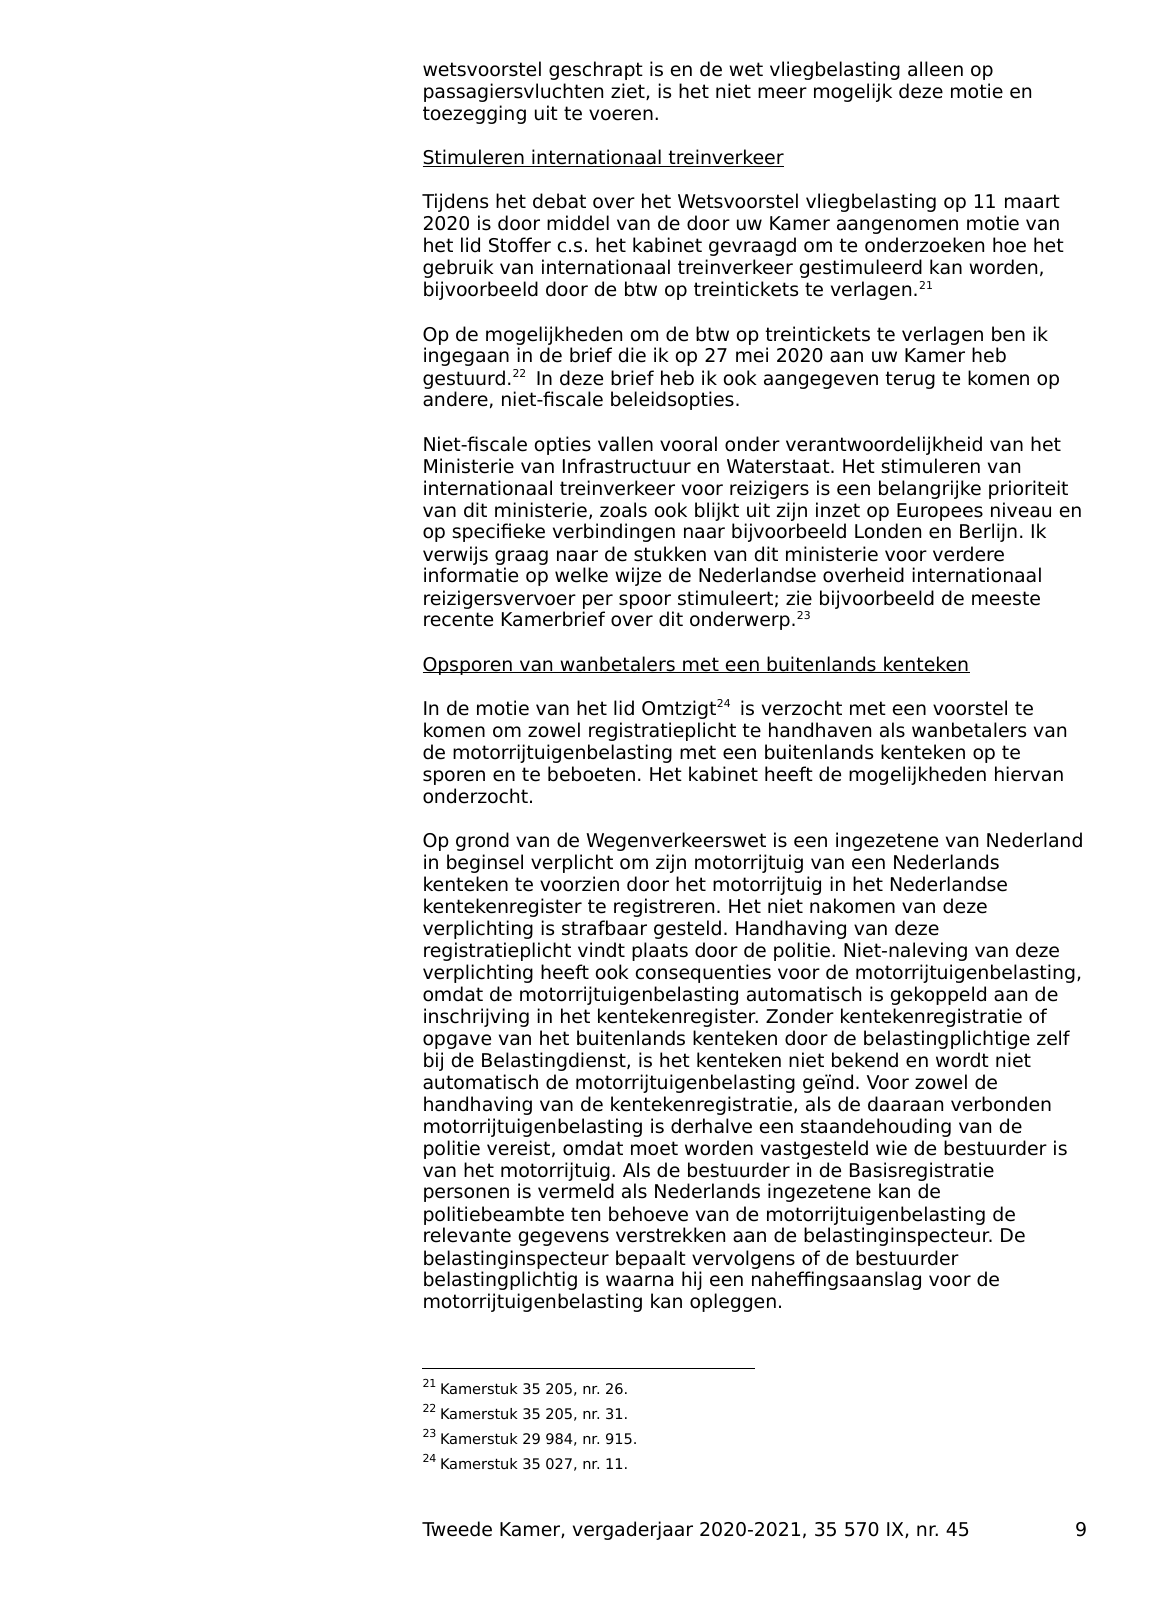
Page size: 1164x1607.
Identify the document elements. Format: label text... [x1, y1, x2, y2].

text wetsvoorstel geschrapt is en de wet vliegbelasting alleen op passagiersvluchten ziet, is het niet meer mogelijk deze motie en toezegging uit te voeren. [422, 59, 1087, 125]
text Tijdens het debat over het Wetsvoorstel vliegbelasting op 11 maart 2020 is door middel van de door uw Kamer aangenomen motie van het lid Stoffer c.s. het kabinet gevraagd om te onderzoeken hoe het gebruik van internationaal treinverkeer gestimuleerd kan worden, bijvoorbeeld door de btw op treintickets te verlagen. [422, 191, 1087, 301]
text Kamerstuk 35 205, nr. 31. [422, 1402, 1087, 1424]
text Kamerstuk 35 027, nr. 11. [422, 1452, 1087, 1474]
text Kamerstuk 35 205, nr. 26. [422, 1377, 1087, 1399]
text In de motie van het lid Omtzigt is verzocht met een voorstel te komen om zowel registratieplicht te handhaven als wanbetalers van de motorrijtuigenbelasting met een buitenlands kenteken op te sporen en te beboeten. Het kabinet heeft de mogelijkheden hiervan onderzocht. [422, 698, 1087, 808]
text Op de mogelijkheden om de btw op treintickets te verlagen ben ik ingegaan in de brief die ik op 27 mei 2020 aan uw Kamer heb gestuurd. In deze brief heb ik ook aangegeven terug te komen op andere, niet-fiscale beleidsopties. [422, 323, 1087, 411]
text Niet-fiscale opties vallen vooral onder verantwoordelijkheid van het Ministerie van Infrastructuur en Waterstaat. Het stimuleren van internationaal treinverkeer voor reizigers is een belangrijke prioriteit van dit ministerie, zoals ook blijkt uit zijn inzet op Europees niveau en op specifieke verbindingen naar bijvoorbeeld Londen en Berlijn. Ik verwijs graag naar de stukken van dit ministerie voor verdere informatie op welke wijze de Nederlandse overheid internationaal reizigersvervoer per spoor stimuleert; zie bijvoorbeeld de meeste recente Kamerbrief over dit onderwerp. [422, 433, 1087, 631]
text Op grond van de Wegenverkeerswet is een ingezetene van Nederland in beginsel verplicht om zijn motorrijtuig van een Nederlands kenteken te voorzien door het motorrijtuig in het Nederlandse kentekenregister te registreren. Het niet nakomen van deze verplichting is strafbaar gesteld. Handhaving van deze registratieplicht vindt plaats door de politie. Niet-naleving van deze verplichting heeft ook consequenties voor de motorrijtuigenbelasting, omdat de motorrijtuigenbelasting automatisch is gekoppeld aan de inschrijving in het kentekenregister. Zonder kentekenregistratie of opgave van het buitenlands kenteken door de belastingplichtige zelf bij de Belastingdienst, is het kenteken niet bekend en wordt niet automatisch de motorrijtuigenbelasting geïnd. Voor zowel de handhaving van de kentekenregistratie, als de daaraan verbonden motorrijtuigenbelasting is derhalve een staandehouding van de politie vereist, omdat moet worden vastgesteld wie de bestuurder is van het motorrijtuig. Als de bestuurder in de Basisregistratie personen is vermeld als Nederlands ingezetene kan de politiebeambte ten behoeve van de motorrijtuigenbelasting de relevante gegevens verstrekken aan de belastinginspecteur. De belastinginspecteur bepaalt vervolgens of de bestuurder belastingplichtig is waarna hij een naheffingsaanslag voor de motorrijtuigenbelasting kan opleggen. [422, 830, 1087, 1313]
text Kamerstuk 29 984, nr. 915. [422, 1427, 1087, 1449]
subtitle Stimuleren internationaal treinverkeer [422, 147, 1087, 169]
subtitle Opsporen van wanbetalers met een buitenlands kenteken [422, 653, 1087, 676]
